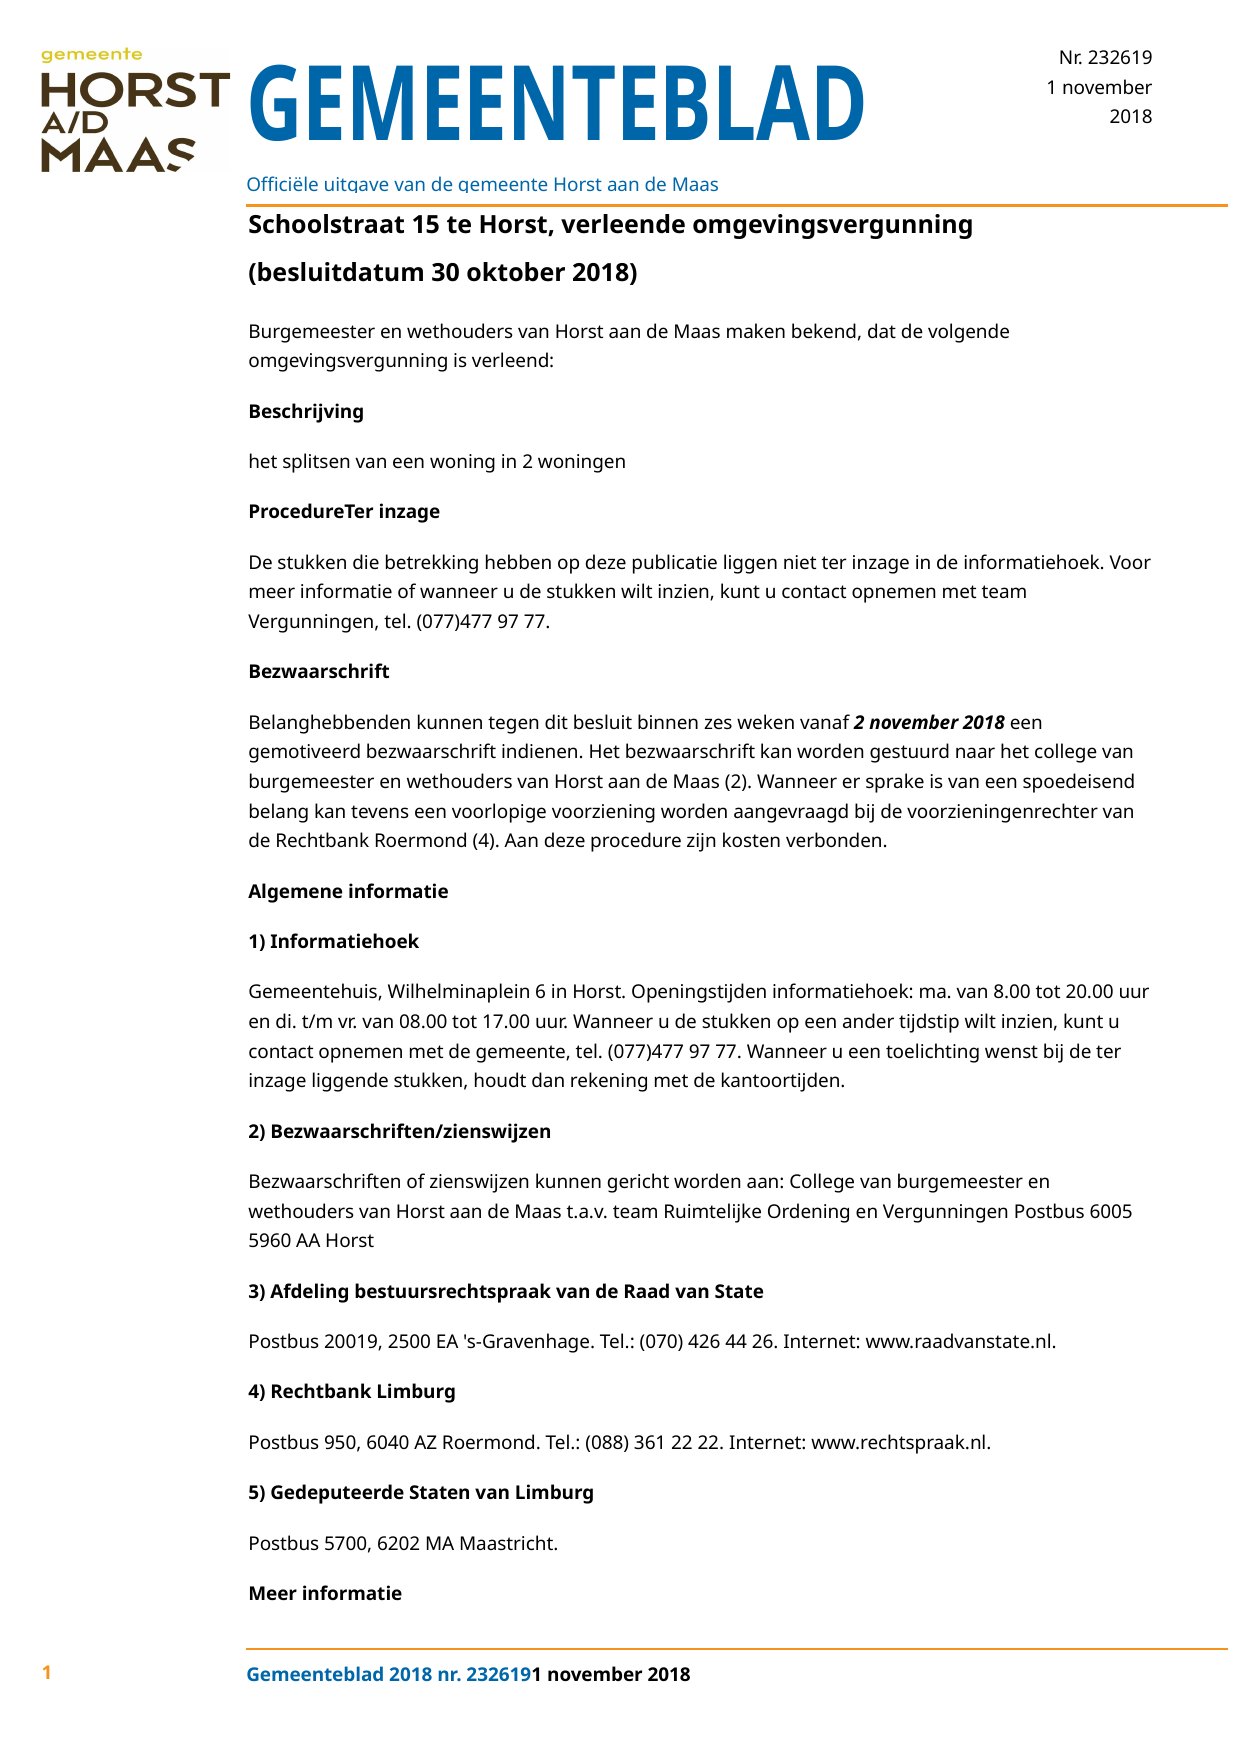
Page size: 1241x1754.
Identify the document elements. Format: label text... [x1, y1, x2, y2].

text Bezwaarschriften of zienswijzen kunnen gericht worden aan: College van burgemeester en wethouders van Horst aan de Maas t.a.v. team Ruimtelijke Ordening en Vergunningen Postbus 6005 5960 AA Horst [248, 1168, 1152, 1253]
text Schoolstraat 15 te Horst, verleende omgevingsvergunning (besluitdatum 30 oktober 2018) [248, 207, 1152, 288]
text Algemene informatie [248, 878, 1152, 904]
text het splitsen van een woning in 2 woningen [248, 448, 1152, 474]
text Postbus 950, 6040 AZ Roermond. Tel.: (088) 361 22 22. Internet: www.rechtspraak.nl. [248, 1429, 1152, 1455]
text Meer informatie [248, 1580, 1152, 1606]
text Beschrijving [248, 398, 1152, 424]
text 5) Gedeputeerde Staten van Limburg [248, 1479, 1152, 1505]
text Bezwaarschrift [248, 659, 1152, 684]
text 4) Rechtbank Limburg [248, 1379, 1152, 1404]
text Belanghebbenden kunnen tegen dit besluit binnen zes weken vanaf 2 november 2018 een gemotiveerd bezwaarschrift indienen. Het bezwaarschrift kan worden gestuurd naar het college van burgemeester en wethouders van Horst aan de Maas (2). Wanneer er sprake is van een spoedeisend belang kan tevens een voorlopige voorziening worden aangevraagd bij de voorzieningenrechter van de Rechtbank Roermond (4). Aan deze procedure zijn kosten verbonden. [248, 709, 1152, 853]
text Postbus 5700, 6202 MA Maastricht. [248, 1530, 1152, 1556]
text 1) Informatiehoek [248, 928, 1152, 954]
text Gemeentehuis, Wilhelminaplein 6 in Horst. Openingstijden informatiehoek: ma. van 8.00 tot 20.00 uur en di. t/m vr. van 08.00 tot 17.00 uur. Wanneer u de stukken op een ander tijdstip wilt inzien, kunt u contact opnemen met de gemeente, tel. (077)477 97 77. Wanneer u een toelichting wenst bij de ter inzage liggende stukken, houdt dan rekening met de kantoortijden. [248, 979, 1152, 1093]
picture [41, 47, 231, 172]
text ProcedureTer inzage [248, 499, 1152, 524]
text Postbus 20019, 2500 EA 's-Gravenhage. Tel.: (070) 426 44 26. Internet: www.raadvanstate.nl. [248, 1328, 1152, 1354]
text 3) Afdeling bestuursrechtspraak van de Raad van State [248, 1278, 1152, 1304]
text Burgemeester en wethouders van Horst aan de Maas maken bekend, dat de volgende omgevingsvergunning is verleend: [248, 318, 1152, 373]
text 2) Bezwaarschriften/zienswijzen [248, 1118, 1152, 1144]
text De stukken die betrekking hebben op deze publicatie liggen niet ter inzage in de informatiehoek. Voor meer informatie of wanneer u de stukken wilt inzien, kunt u contact opnemen met team Vergunningen, tel. (077)477 97 77. [248, 549, 1152, 634]
